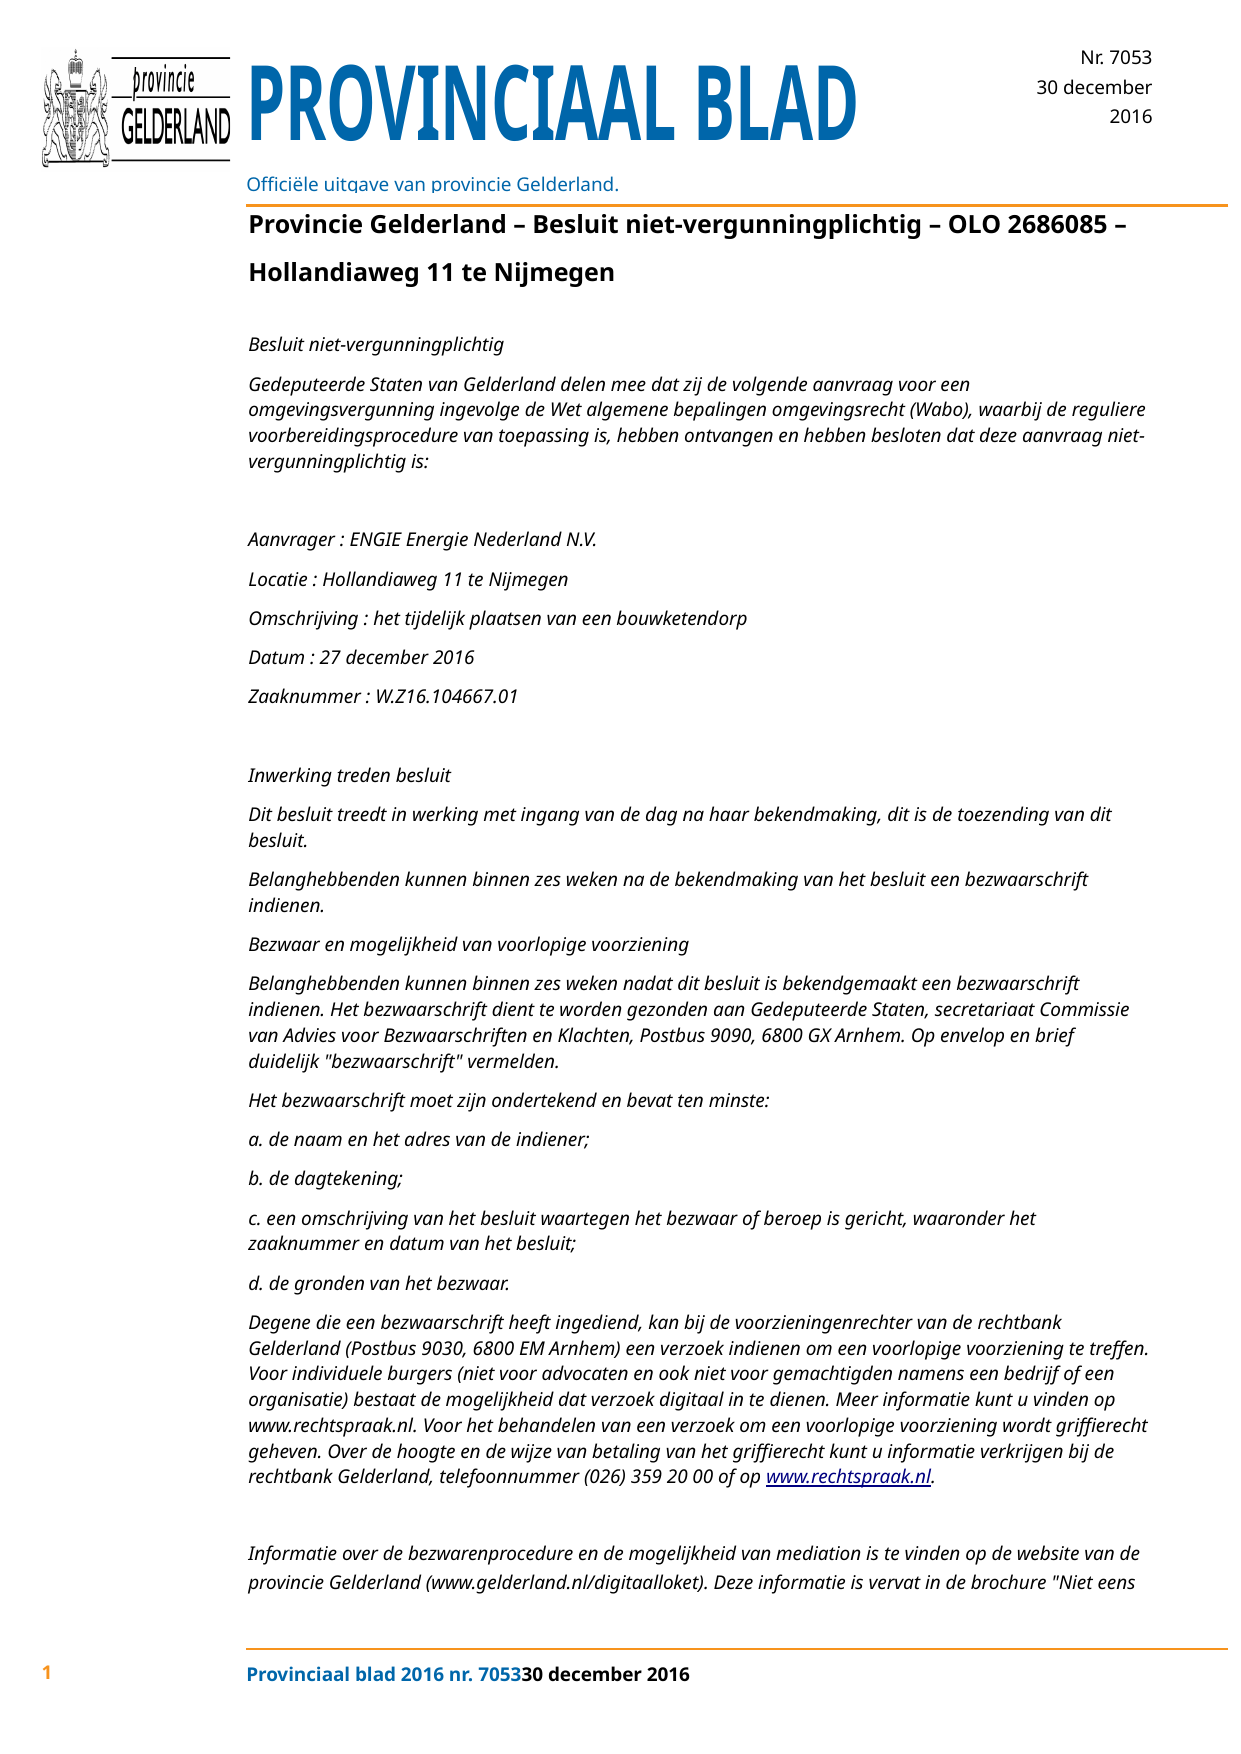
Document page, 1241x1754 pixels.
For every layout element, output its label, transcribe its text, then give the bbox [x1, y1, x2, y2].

text d. de gronden van het bezwaar. [248, 1270, 1152, 1296]
text Gedeputeerde Staten van Gelderland delen mee dat zij de volgende aanvraag voor een omgevingsvergunning ingevolge de Wet algemene bepalingen omgevingsrecht (Wabo), waarbij de reguliere voorbereidingsprocedure van toepassing is, hebben ontvangen en hebben besloten dat deze aanvraag niet-vergunningplichtig is: [248, 371, 1152, 474]
text Omschrijving : het tijdelijk plaatsen van een bouwketendorp [248, 605, 1152, 631]
text b. de dagtekening; [248, 1166, 1152, 1191]
text Dit besluit treedt in werking met ingang van de dag na haar bekendmaking, dit is de toezending van dit besluit. [248, 801, 1152, 853]
text Het bezwaarschrift moet zijn ondertekend en bevat ten minste: [248, 1087, 1152, 1113]
text Datum : 27 december 2016 [248, 644, 1152, 670]
text Zaaknummer : W.Z16.104667.01 [248, 683, 1152, 709]
text a. de naam en het adres van de indiener; [248, 1126, 1152, 1152]
text Belanghebbenden kunnen binnen zes weken na de bekendmaking van het besluit een bezwaarschrift indienen. [248, 866, 1152, 918]
text Aanvrager : ENGIE Energie Nederland N.V. [248, 526, 1152, 552]
text Degene die een bezwaarschrift heeft ingediend, kan bij de voorzieningenrechter van de rechtbank Gelderland (Postbus 9030, 6800 EM Arnhem) een verzoek indienen om een voorlopige voorziening te treffen. Voor individuele burgers (niet voor advocaten en ook niet voor gemachtigden namens een bedrijf of een organisatie) bestaat de mogelijkheid dat verzoek digitaal in te dienen. Meer informatie kunt u vinden op www.rechtspraak.nl. Voor het behandelen van een verzoek om een voorlopige voorziening wordt griffierecht geheven. Over de hoogte en de wijze van betaling van het griffierecht kunt u informatie verkrijgen bij de rechtbank Gelderland, telefoonnummer (026) 359 20 00 of op www.rechtspraak.nl. [248, 1309, 1152, 1489]
text Inwerking treden besluit [248, 762, 1152, 788]
text Besluit niet-vergunningplichtig [248, 331, 1152, 357]
text Locatie : Hollandiaweg 11 te Nijmegen [248, 566, 1152, 591]
picture [41, 47, 231, 172]
text Belanghebbenden kunnen binnen zes weken nadat dit besluit is bekendgemaakt een bezwaarschrift indienen. Het bezwaarschrift dient te worden gezonden aan Gedeputeerde Staten, secretariaat Commissie van Advies voor Bezwaarschriften en Klachten, Postbus 9090, 6800 GX Arnhem. Op envelop en brief duidelijk "bezwaarschrift" vermelden. [248, 971, 1152, 1073]
text c. een omschrijving van het besluit waartegen het bezwaar of beroep is gericht, waaronder het zaaknummer en datum van het besluit; [248, 1205, 1152, 1256]
text Provincie Gelderland – Besluit niet-vergunningplichtig – OLO 2686085 – Hollandiaweg 11 te Nijmegen [248, 207, 1152, 288]
text Bezwaar en mogelijkheid van voorlopige voorziening [248, 931, 1152, 957]
text Informatie over de bezwarenprocedure en de mogelijkheid van mediation is te vinden op de website van de provincie Gelderland (www.gelderland.nl/digitaalloket). Deze informatie is vervat in de brochure "Niet eens [248, 1540, 1152, 1595]
